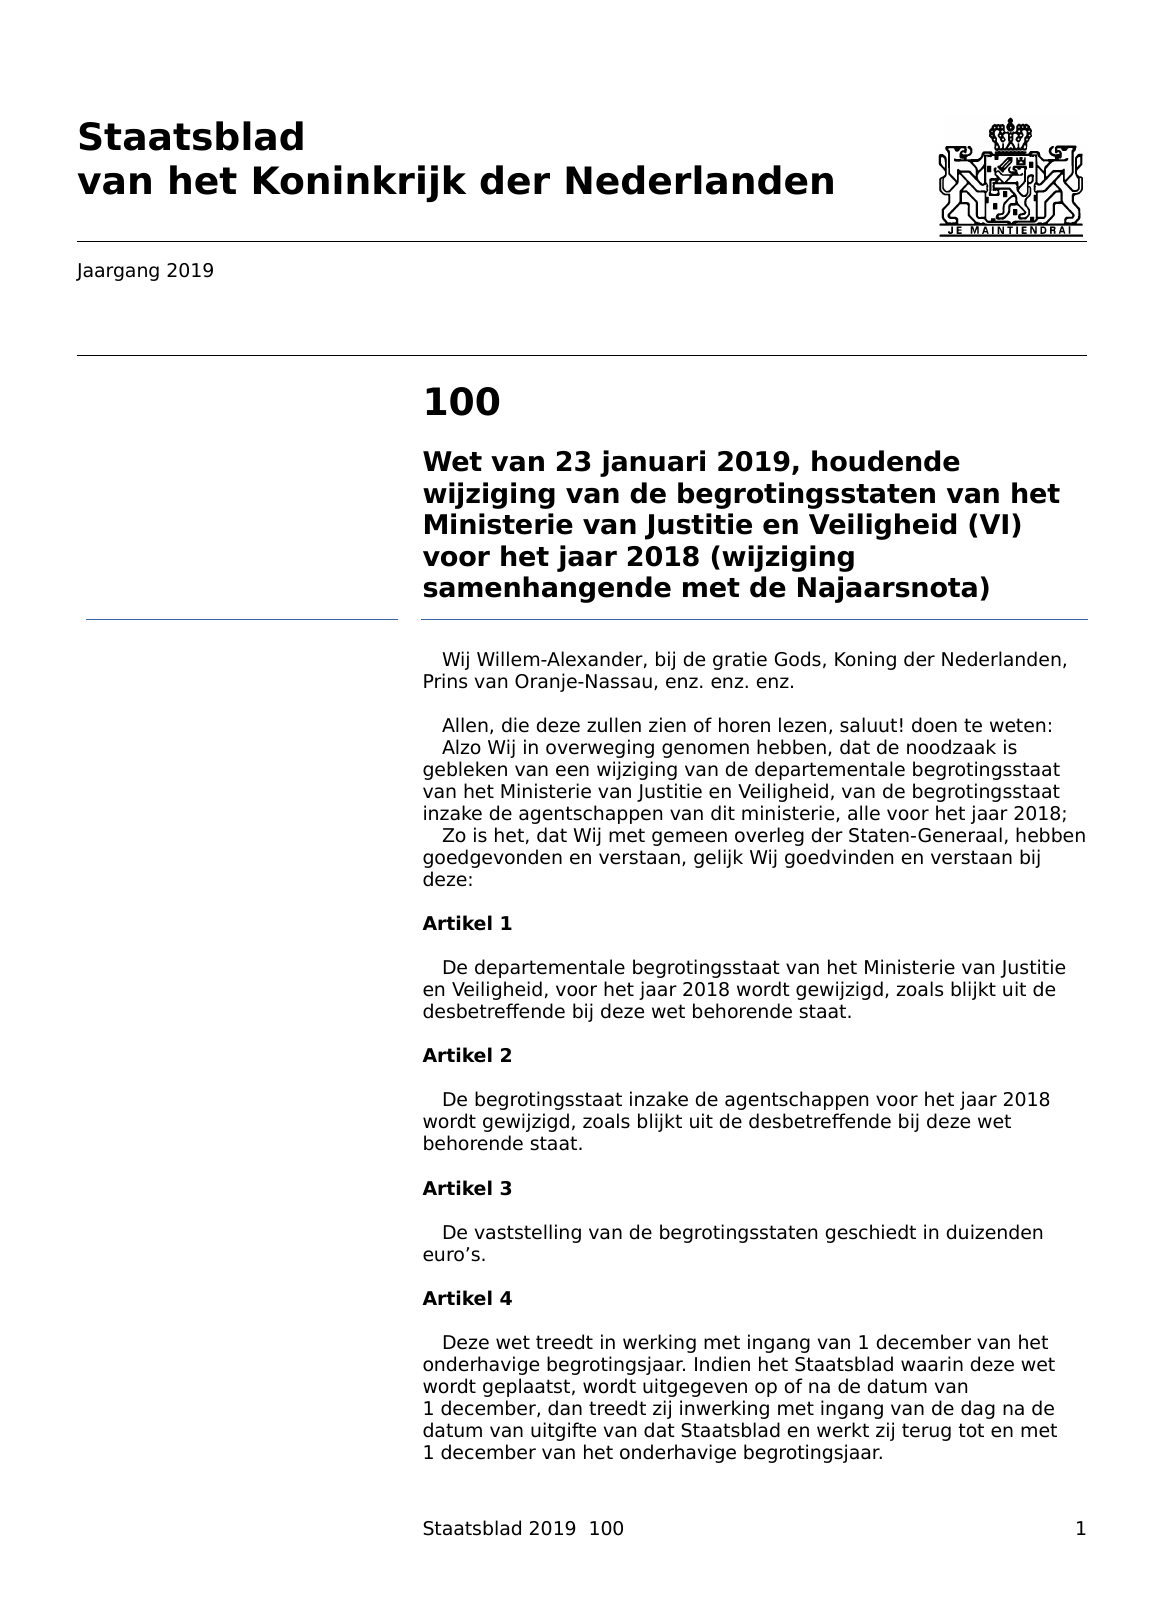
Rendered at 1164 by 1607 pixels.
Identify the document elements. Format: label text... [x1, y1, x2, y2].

subtitle Artikel 4 [422, 1288, 1087, 1310]
subtitle Artikel 2 [422, 1045, 1087, 1067]
text De departementale begrotingsstaat van het Ministerie van Justitie en Veiligheid, voor het jaar 2018 wordt gewijzigd, zoals blijkt uit de desbetreffende bij deze wet behorende staat. [422, 957, 1087, 1023]
text De begrotingsstaat inzake de agentschappen voor het jaar 2018 wordt gewijzigd, zoals blijkt uit de desbetreffende bij deze wet behorende staat. [422, 1089, 1087, 1155]
subtitle Artikel 1 [422, 913, 1087, 935]
text De vaststelling van de begrotingsstaten geschiedt in duizenden euro’s. [422, 1222, 1087, 1266]
subtitle Artikel 3 [422, 1177, 1087, 1199]
text Alzo Wij in overweging genomen hebben, dat de noodzaak is gebleken van een wijziging van de departementale begrotingsstaat van het Ministerie van Justitie en Veiligheid, van de begrotingsstaat inzake de agentschappen van dit ministerie, alle voor het jaar 2018; [422, 737, 1087, 825]
picture [936, 115, 1087, 240]
subtitle 100 [422, 381, 1087, 424]
text Wij Willem-Alexander, bij de gratie Gods, Koning der Nederlanden, Prins van Oranje-Nassau, enz. enz. enz. [422, 649, 1087, 693]
text Wet van 23 januari 2019, houdende wijziging van de begrotingsstaten van het Ministerie van Justitie en Veiligheid (VI) voor het jaar 2018 (wijziging samenhangende met de Najaarsnota) [422, 447, 1087, 604]
text Zo is het, dat Wij met gemeen overleg der Staten-Generaal, hebben goedgevonden en verstaan, gelijk Wij goedvinden en verstaan bij deze: [422, 825, 1087, 891]
text Allen, die deze zullen zien of horen lezen, saluut! doen te weten: [422, 715, 1087, 737]
table_header [886, 100, 1087, 241]
table_header Staatsblad van het Koninkrijk der Nederlanden [77, 100, 886, 241]
table_cell Jaargang 2019 [77, 242, 1087, 355]
text Deze wet treedt in werking met ingang van 1 december van het onderhavige begrotingsjaar. Indien het Staatsblad waarin deze wet wordt geplaatst, wordt uitgegeven op of na de datum van 1 december, dan treedt zij inwerking met ingang van de dag na de datum van uitgifte van dat Staatsblad en werkt zij terug tot en met 1 december van het onderhavige begrotingsjaar. [422, 1332, 1087, 1464]
